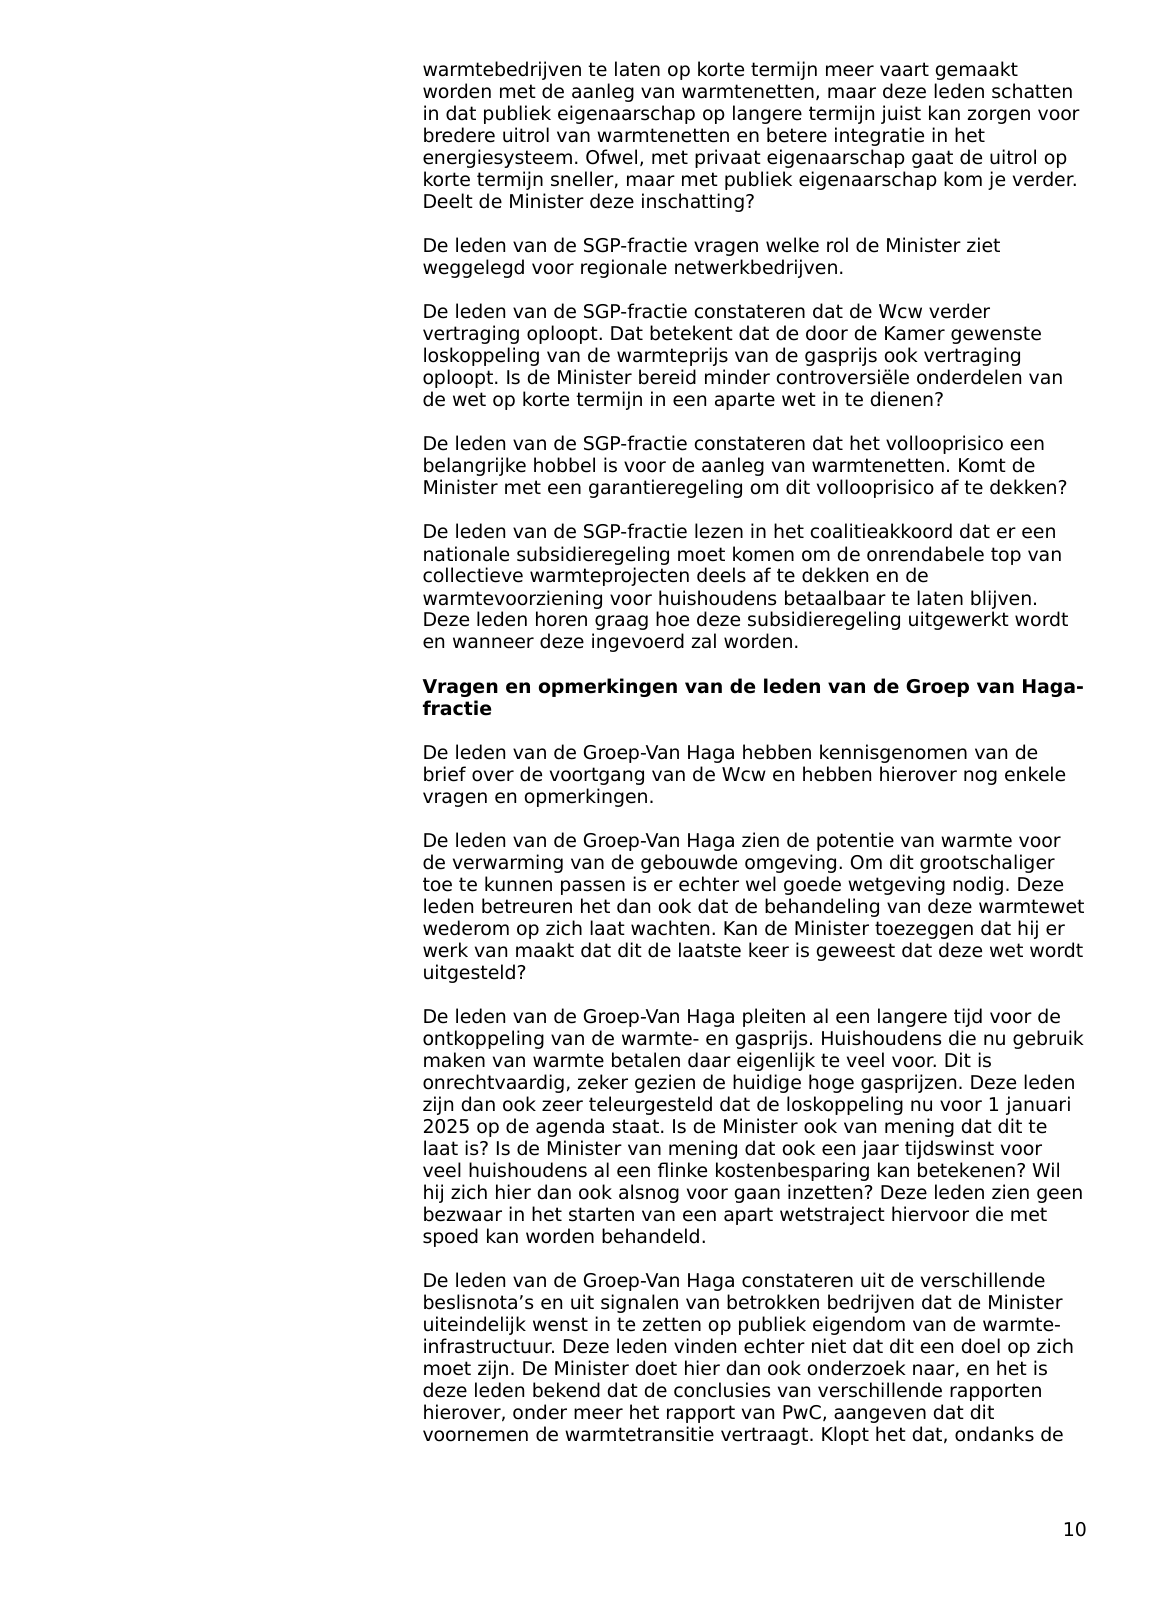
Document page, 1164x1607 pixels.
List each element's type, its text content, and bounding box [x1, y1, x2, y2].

text De leden van de SGP-fractie constateren dat het vollooprisico een belangrijke hobbel is voor de aanleg van warmtenetten. Komt de Minister met een garantieregeling om dit vollooprisico af te dekken? [422, 433, 1087, 499]
subtitle Vragen en opmerkingen van de leden van de Groep van Haga-fractie [422, 676, 1087, 719]
text De leden van de Groep-Van Haga hebben kennisgenomen van de brief over de voortgang van de Wcw en hebben hierover nog enkele vragen en opmerkingen. [422, 742, 1087, 808]
text De leden van de Groep-Van Haga zien de potentie van warmte voor de verwarming van de gebouwde omgeving. Om dit grootschaliger toe te kunnen passen is er echter wel goede wetgeving nodig. Deze leden betreuren het dan ook dat de behandeling van deze warmtewet wederom op zich laat wachten. Kan de Minister toezeggen dat hij er werk van maakt dat dit de laatste keer is geweest dat deze wet wordt uitgesteld? [422, 830, 1087, 984]
text De leden van de SGP-fractie lezen in het coalitieakkoord dat er een nationale subsidieregeling moet komen om de onrendabele top van collectieve warmteprojecten deels af te dekken en de warmtevoorziening voor huishoudens betaalbaar te laten blijven. Deze leden horen graag hoe deze subsidieregeling uitgewerkt wordt en wanneer deze ingevoerd zal worden. [422, 521, 1087, 653]
text De leden van de SGP-fractie vragen welke rol de Minister ziet weggelegd voor regionale netwerkbedrijven. [422, 235, 1087, 279]
text warmtebedrijven te laten op korte termijn meer vaart gemaakt worden met de aanleg van warmtenetten, maar deze leden schatten in dat publiek eigenaarschap op langere termijn juist kan zorgen voor bredere uitrol van warmtenetten en betere integratie in het energiesysteem. Ofwel, met privaat eigenaarschap gaat de uitrol op korte termijn sneller, maar met publiek eigenaarschap kom je verder. Deelt de Minister deze inschatting? [422, 59, 1087, 213]
text De leden van de SGP-fractie constateren dat de Wcw verder vertraging oploopt. Dat betekent dat de door de Kamer gewenste loskoppeling van de warmteprijs van de gasprijs ook vertraging oploopt. Is de Minister bereid minder controversiële onderdelen van de wet op korte termijn in een aparte wet in te dienen? [422, 301, 1087, 411]
text De leden van de Groep-Van Haga constateren uit de verschillende beslisnota’s en uit signalen van betrokken bedrijven dat de Minister uiteindelijk wenst in te zetten op publiek eigendom van de warmte-infrastructuur. Deze leden vinden echter niet dat dit een doel op zich moet zijn. De Minister doet hier dan ook onderzoek naar, en het is deze leden bekend dat de conclusies van verschillende rapporten hierover, onder meer het rapport van PwC, aangeven dat dit voornemen de warmtetransitie vertraagt. Klopt het dat, ondanks de [422, 1270, 1087, 1446]
text De leden van de Groep-Van Haga pleiten al een langere tijd voor de ontkoppeling van de warmte- en gasprijs. Huishoudens die nu gebruik maken van warmte betalen daar eigenlijk te veel voor. Dit is onrechtvaardig, zeker gezien de huidige hoge gasprijzen. Deze leden zijn dan ook zeer teleurgesteld dat de loskoppeling nu voor 1 januari 2025 op de agenda staat. Is de Minister ook van mening dat dit te laat is? Is de Minister van mening dat ook een jaar tijdswinst voor veel huishoudens al een flinke kostenbesparing kan betekenen? Wil hij zich hier dan ook alsnog voor gaan inzetten? Deze leden zien geen bezwaar in het starten van een apart wetstraject hiervoor die met spoed kan worden behandeld. [422, 1006, 1087, 1248]
